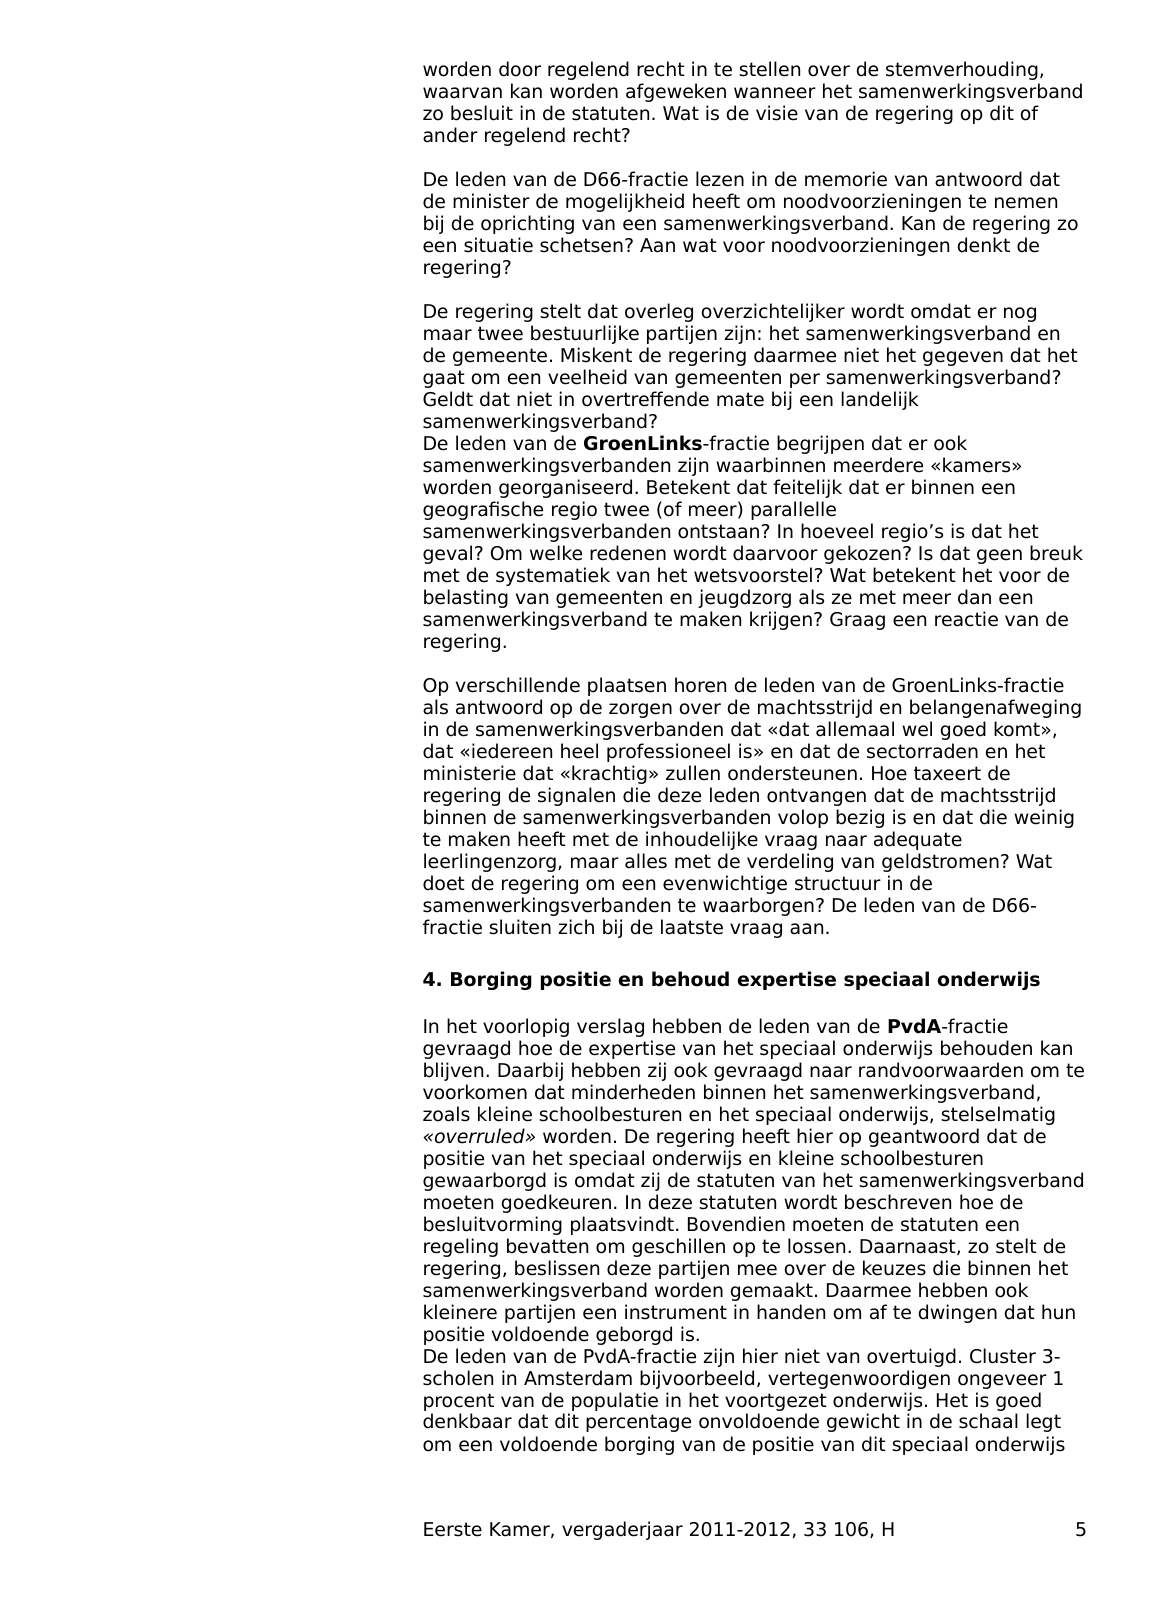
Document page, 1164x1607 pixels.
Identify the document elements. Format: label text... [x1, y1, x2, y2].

subtitle 4. Borging positie en behoud expertise speciaal onderwijs [422, 969, 1087, 991]
text In het voorlopig verslag hebben de leden van de PvdA-fractie gevraagd hoe de expertise van het speciaal onderwijs behouden kan blijven. Daarbij hebben zij ook gevraagd naar randvoorwaarden om te voorkomen dat minderheden binnen het samenwerkingsverband, zoals kleine schoolbesturen en het speciaal onderwijs, stelselmatig «overruled» worden. De regering heeft hier op geantwoord dat de positie van het speciaal onderwijs en kleine schoolbesturen gewaarborgd is omdat zij de statuten van het samenwerkingsverband moeten goedkeuren. In deze statuten wordt beschreven hoe de besluitvorming plaatsvindt. Bovendien moeten de statuten een regeling bevatten om geschillen op te lossen. Daarnaast, zo stelt de regering, beslissen deze partijen mee over de keuzes die binnen het samenwerkingsverband worden gemaakt. Daarmee hebben ook kleinere partijen een instrument in handen om af te dwingen dat hun positie voldoende geborgd is. [422, 1016, 1087, 1346]
text De leden van de GroenLinks-fractie begrijpen dat er ook samenwerkingsverbanden zijn waarbinnen meerdere «kamers» worden georganiseerd. Betekent dat feitelijk dat er binnen een geografische regio twee (of meer) parallelle samenwerkingsverbanden ontstaan? In hoeveel regio’s is dat het geval? Om welke redenen wordt daarvoor gekozen? Is dat geen breuk met de systematiek van het wetsvoorstel? Wat betekent het voor de belasting van gemeenten en jeugdzorg als ze met meer dan een samenwerkingsverband te maken krijgen? Graag een reactie van de regering. [422, 433, 1087, 653]
text De leden van de PvdA-fractie zijn hier niet van overtuigd. Cluster 3-scholen in Amsterdam bijvoorbeeld, vertegenwoordigen ongeveer 1 procent van de populatie in het voortgezet onderwijs. Het is goed denkbaar dat dit percentage onvoldoende gewicht in de schaal legt om een voldoende borging van de positie van dit speciaal onderwijs [422, 1346, 1087, 1455]
text worden door regelend recht in te stellen over de stemverhouding, waarvan kan worden afgeweken wanneer het samenwerkingsverband zo besluit in de statuten. Wat is de visie van de regering op dit of ander regelend recht? [422, 59, 1087, 147]
text De leden van de D66-fractie lezen in de memorie van antwoord dat de minister de mogelijkheid heeft om noodvoorzieningen te nemen bij de oprichting van een samenwerkingsverband. Kan de regering zo een situatie schetsen? Aan wat voor noodvoorzieningen denkt de regering? [422, 169, 1087, 279]
text Op verschillende plaatsen horen de leden van de GroenLinks-fractie als antwoord op de zorgen over de machtsstrijd en belangenafweging in de samenwerkingsverbanden dat «dat allemaal wel goed komt», dat «iedereen heel professioneel is» en dat de sectorraden en het ministerie dat «krachtig» zullen ondersteunen. Hoe taxeert de regering de signalen die deze leden ontvangen dat de machtsstrijd binnen de samenwerkingsverbanden volop bezig is en dat die weinig te maken heeft met de inhoudelijke vraag naar adequate leerlingenzorg, maar alles met de verdeling van geldstromen? Wat doet de regering om een evenwichtige structuur in de samenwerkingsverbanden te waarborgen? De leden van de D66-fractie sluiten zich bij de laatste vraag aan. [422, 675, 1087, 939]
text De regering stelt dat overleg overzichtelijker wordt omdat er nog maar twee bestuurlijke partijen zijn: het samenwerkingsverband en de gemeente. Miskent de regering daarmee niet het gegeven dat het gaat om een veelheid van gemeenten per samenwerkingsverband? Geldt dat niet in overtreffende mate bij een landelijk samenwerkingsverband? [422, 301, 1087, 433]
